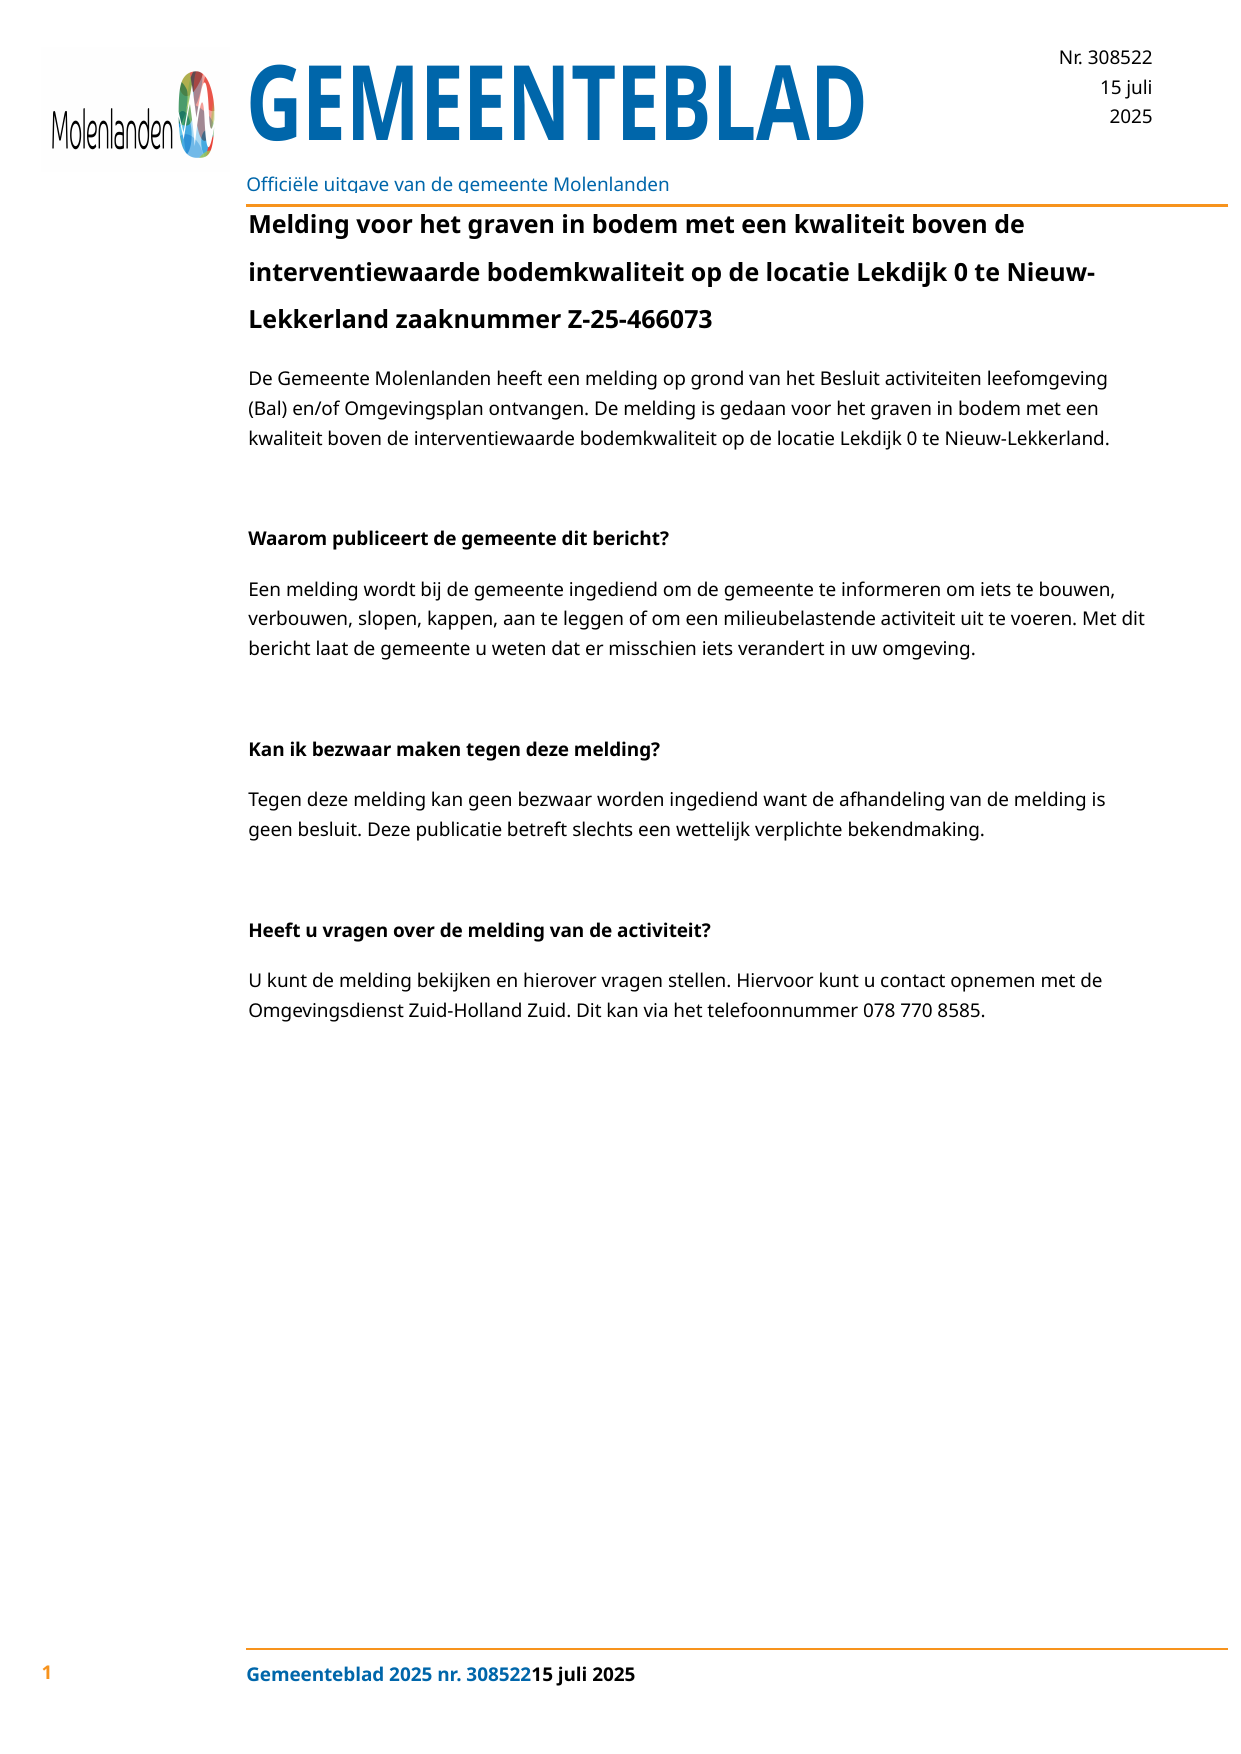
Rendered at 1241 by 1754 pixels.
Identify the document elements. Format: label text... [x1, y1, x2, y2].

text Melding voor het graven in bodem met een kwaliteit boven de interventiewaarde bodemkwaliteit op de locatie Lekdijk 0 te Nieuw-Lekkerland zaaknummer Z-25-466073 [248, 207, 1152, 336]
picture [41, 47, 231, 172]
text U kunt de melding bekijken en hierover vragen stellen. Hiervoor kunt u contact opnemen met de Omgevingsdienst Zuid-Holland Zuid. Dit kan via het telefoonnummer 078 770 8585. [248, 967, 1152, 1022]
text Tegen deze melding kan geen bezwaar worden ingediend want de afhandeling van de melding is geen besluit. Deze publicatie betreft slechts een wettelijk verplichte bekendmaking. [248, 786, 1152, 842]
text Kan ik bezwaar maken tegen deze melding? [248, 736, 1152, 762]
text Heeft u vragen over de melding van de activiteit? [248, 917, 1152, 942]
text Een melding wordt bij de gemeente ingediend om de gemeente te informeren om iets te bouwen, verbouwen, slopen, kappen, aan te leggen of om een milieubelastende activiteit uit te voeren. Met dit bericht laat de gemeente u weten dat er misschien iets verandert in uw omgeving. [248, 576, 1152, 661]
text Waarom publiceert de gemeente dit bericht? [248, 526, 1152, 551]
text De Gemeente Molenlanden heeft een melding op grond van het Besluit activiteiten leefomgeving (Bal) en/of Omgevingsplan ontvangen. De melding is gedaan voor het graven in bodem met een kwaliteit boven de interventiewaarde bodemkwaliteit op de locatie Lekdijk 0 te Nieuw-Lekkerland. [248, 366, 1152, 450]
